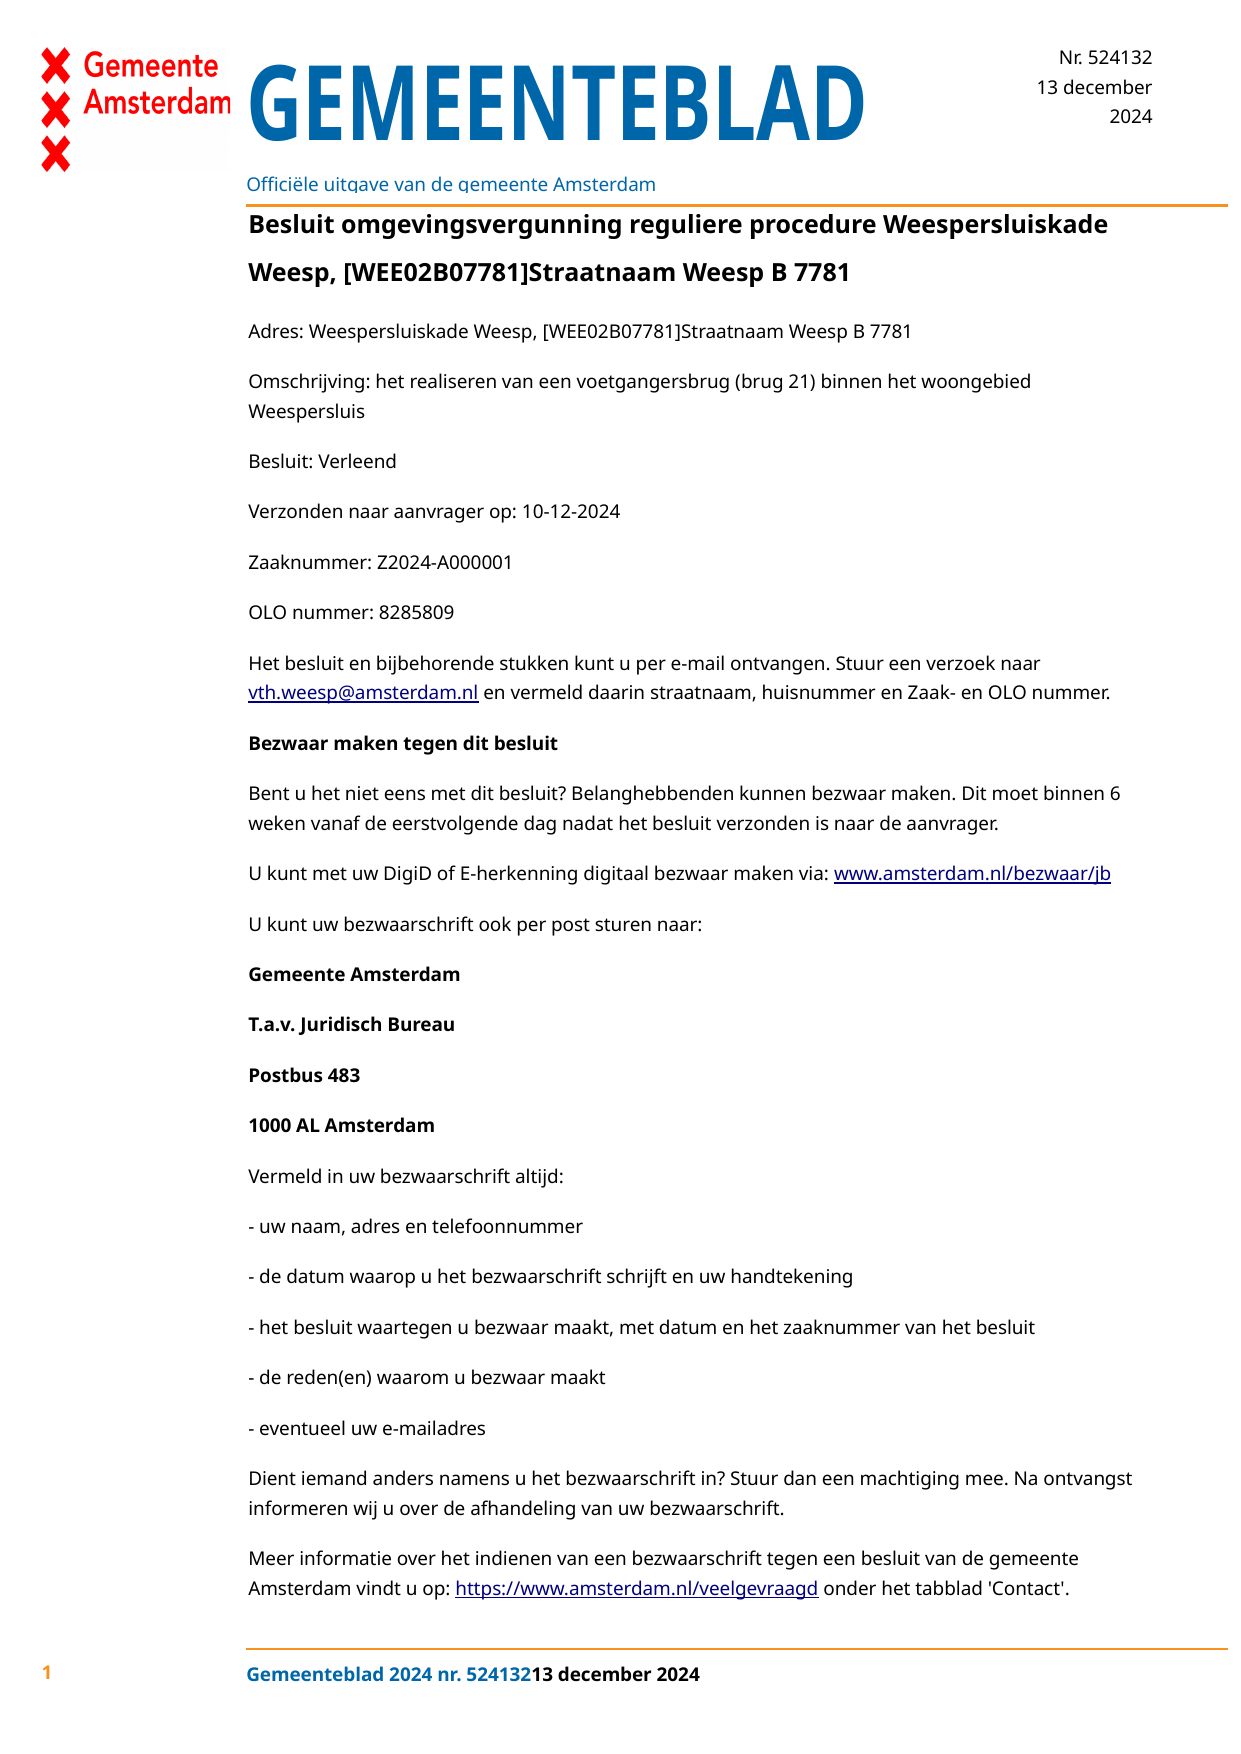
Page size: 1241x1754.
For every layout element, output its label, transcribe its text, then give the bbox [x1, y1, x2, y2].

text Verzonden naar aanvrager op: 10-12-2024 [248, 499, 1152, 524]
text - de datum waarop u het bezwaarschrift schrijft en uw handtekening [248, 1264, 1152, 1289]
text Postbus 483 [248, 1062, 1152, 1088]
text Besluit: Verleend [248, 448, 1152, 474]
text Bent u het niet eens met dit besluit? Belanghebbenden kunnen bezwaar maken. Dit moet binnen 6 weken vanaf de eerstvolgende dag nadat het besluit verzonden is naar de aanvrager. [248, 780, 1152, 836]
text U kunt met uw DigiD of E-herkenning digitaal bezwaar maken via: www.amsterdam.nl/bezwaar/jb [248, 860, 1152, 886]
text Vermeld in uw bezwaarschrift altijd: [248, 1163, 1152, 1189]
text OLO nummer: 8285809 [248, 599, 1152, 625]
text Omschrijving: het realiseren van een voetgangersbrug (brug 21) binnen het woongebied Weespersluis [248, 368, 1152, 424]
text Adres: Weespersluiskade Weesp, [WEE02B07781]Straatnaam Weesp B 7781 [248, 318, 1152, 344]
text Dient iemand anders namens u het bezwaarschrift in? Stuur dan een machtiging mee. Na ontvangst informeren wij u over de afhandeling van uw bezwaarschrift. [248, 1465, 1152, 1521]
text T.a.v. Juridisch Bureau [248, 1012, 1152, 1037]
text - uw naam, adres en telefoonnummer [248, 1213, 1152, 1239]
text Besluit omgevingsvergunning reguliere procedure Weespersluiskade Weesp, [WEE02B07781]Straatnaam Weesp B 7781 [248, 207, 1152, 288]
text Bezwaar maken tegen dit besluit [248, 730, 1152, 756]
text - het besluit waartegen u bezwaar maakt, met datum en het zaaknummer van het besluit [248, 1314, 1152, 1340]
text Het besluit en bijbehorende stukken kunt u per e-mail ontvangen. Stuur een verzoek naar vth.weesp@amsterdam.nl en vermeld daarin straatnaam, huisnummer en Zaak- en OLO nummer. [248, 650, 1152, 705]
text - eventueel uw e-mailadres [248, 1415, 1152, 1441]
picture [41, 47, 231, 172]
text Meer informatie over het indienen van een bezwaarschrift tegen een besluit van de gemeente Amsterdam vindt u op: https://www.amsterdam.nl/veelgevraagd onder het tabblad 'Contact'. [248, 1545, 1152, 1601]
text U kunt uw bezwaarschrift ook per post sturen naar: [248, 911, 1152, 937]
text Zaaknummer: Z2024-A000001 [248, 549, 1152, 575]
text 1000 AL Amsterdam [248, 1112, 1152, 1138]
text Gemeente Amsterdam [248, 961, 1152, 987]
text - de reden(en) waarom u bezwaar maakt [248, 1364, 1152, 1390]
